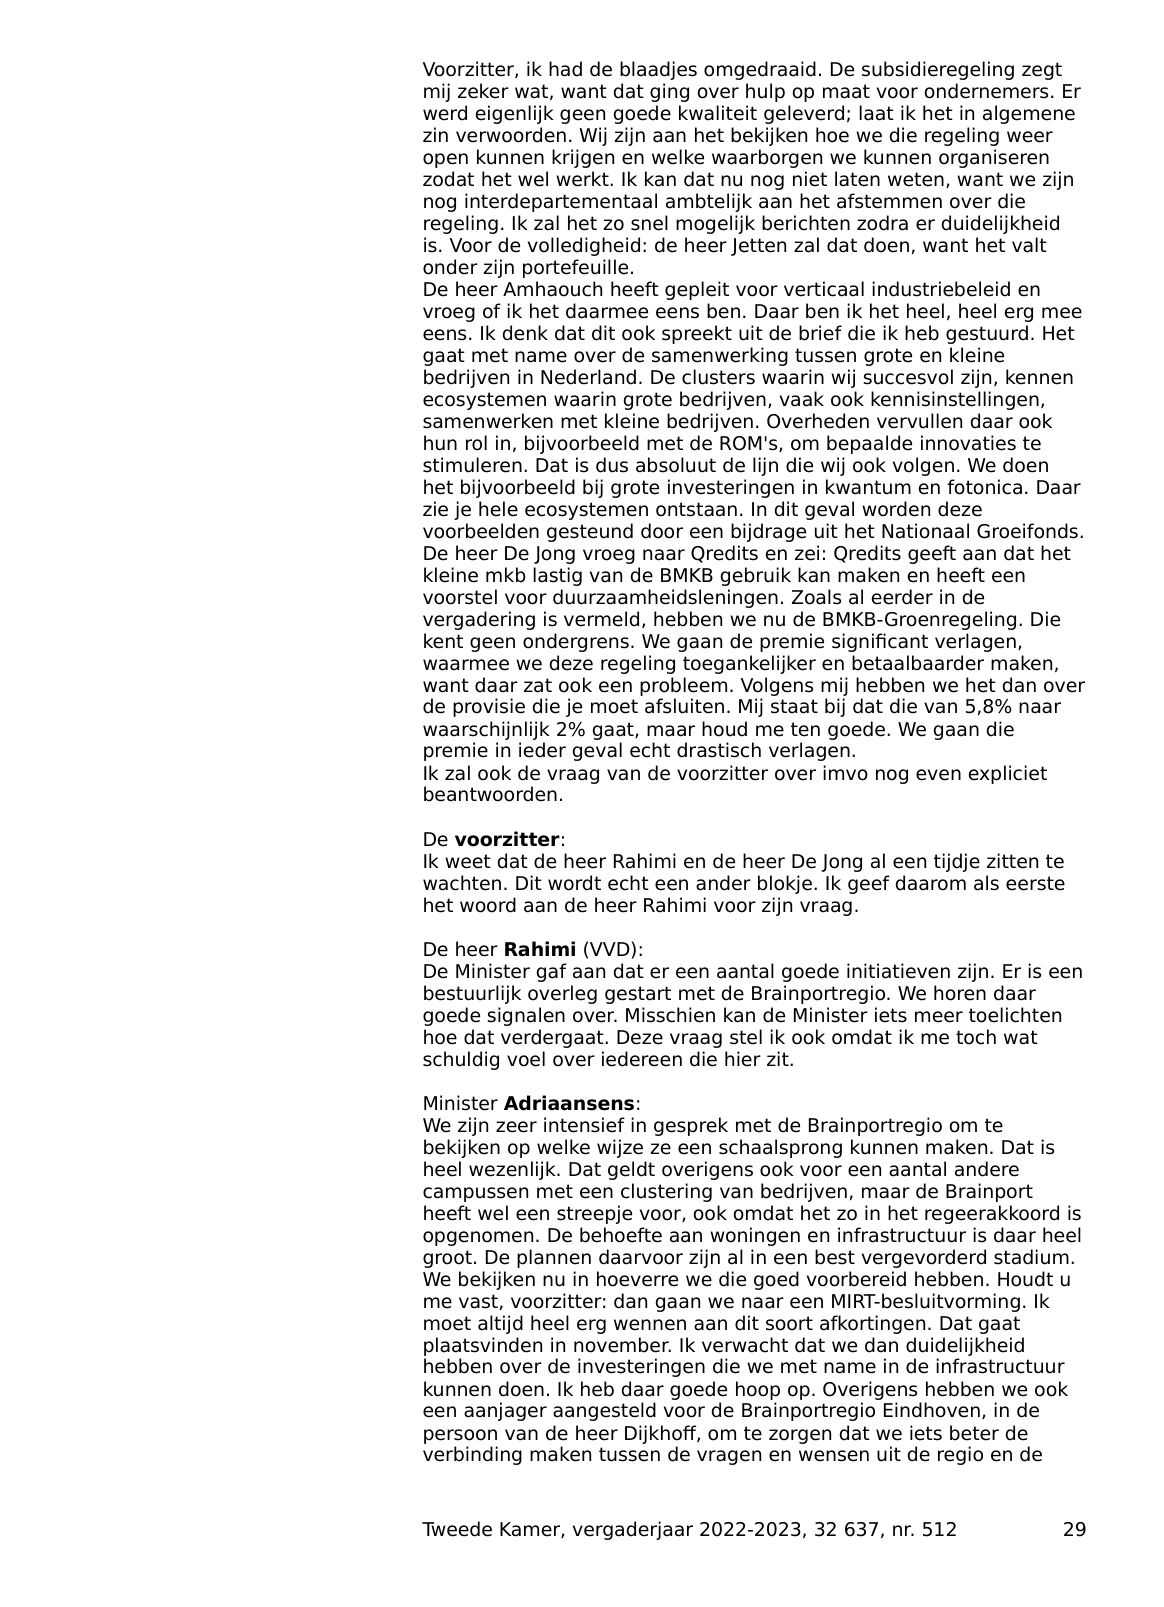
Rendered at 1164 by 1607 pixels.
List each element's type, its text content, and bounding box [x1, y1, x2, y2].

text De heer De Jong vroeg naar Qredits en zei: Qredits geeft aan dat het kleine mkb lastig van de BMKB gebruik kan maken en heeft een voorstel voor duurzaamheidsleningen. Zoals al eerder in de vergadering is vermeld, hebben we nu de BMKB-Groenregeling. Die kent geen ondergrens. We gaan de premie significant verlagen, waarmee we deze regeling toegankelijker en betaalbaarder maken, want daar zat ook een probleem. Volgens mij hebben we het dan over de provisie die je moet afsluiten. Mij staat bij dat die van 5,8% naar waarschijnlijk 2% gaat, maar houd me ten goede. We gaan die premie in ieder geval echt drastisch verlagen. [422, 543, 1087, 762]
text De voorzitter: [422, 828, 1087, 851]
text De heer Amhaouch heeft gepleit voor verticaal industriebeleid en vroeg of ik het daarmee eens ben. Daar ben ik het heel, heel erg mee eens. Ik denk dat dit ook spreekt uit de brief die ik heb gestuurd. Het gaat met name over de samenwerking tussen grote en kleine bedrijven in Nederland. De clusters waarin wij succesvol zijn, kennen ecosystemen waarin grote bedrijven, vaak ook kennisinstellingen, samenwerken met kleine bedrijven. Overheden vervullen daar ook hun rol in, bijvoorbeeld met de ROM's, om bepaalde innovaties te stimuleren. Dat is dus absoluut de lijn die wij ook volgen. We doen het bijvoorbeeld bij grote investeringen in kwantum en fotonica. Daar zie je hele ecosystemen ontstaan. In dit geval worden deze voorbeelden gesteund door een bijdrage uit het Nationaal Groeifonds. [422, 279, 1087, 543]
text Voorzitter, ik had de blaadjes omgedraaid. De subsidieregeling zegt mij zeker wat, want dat ging over hulp op maat voor ondernemers. Er werd eigenlijk geen goede kwaliteit geleverd; laat ik het in algemene zin verwoorden. Wij zijn aan het bekijken hoe we die regeling weer open kunnen krijgen en welke waarborgen we kunnen organiseren zodat het wel werkt. Ik kan dat nu nog niet laten weten, want we zijn nog interdepartementaal ambtelijk aan het afstemmen over die regeling. Ik zal het zo snel mogelijk berichten zodra er duidelijkheid is. Voor de volledigheid: de heer Jetten zal dat doen, want het valt onder zijn portefeuille. [422, 59, 1087, 279]
text Ik zal ook de vraag van de voorzitter over imvo nog even expliciet beantwoorden. [422, 762, 1087, 806]
text De heer Rahimi (VVD): [422, 939, 1087, 961]
text We zijn zeer intensief in gesprek met de Brainportregio om te bekijken op welke wijze ze een schaalsprong kunnen maken. Dat is heel wezenlijk. Dat geldt overigens ook voor een aantal andere campussen met een clustering van bedrijven, maar de Brainport heeft wel een streepje voor, ook omdat het zo in het regeerakkoord is opgenomen. De behoefte aan woningen en infrastructuur is daar heel groot. De plannen daarvoor zijn al in een best vergevorderd stadium. We bekijken nu in hoeverre we die goed voorbereid hebben. Houdt u me vast, voorzitter: dan gaan we naar een MIRT-besluitvorming. Ik moet altijd heel erg wennen aan dit soort afkortingen. Dat gaat plaatsvinden in november. Ik verwacht dat we dan duidelijkheid hebben over de investeringen die we met name in de infrastructuur kunnen doen. Ik heb daar goede hoop op. Overigens hebben we ook een aanjager aangesteld voor de Brainportregio Eindhoven, in de persoon van de heer Dijkhoff, om te zorgen dat we iets beter de verbinding maken tussen de vragen en wensen uit de regio en de [422, 1115, 1087, 1466]
text De Minister gaf aan dat er een aantal goede initiatieven zijn. Er is een bestuurlijk overleg gestart met de Brainportregio. We horen daar goede signalen over. Misschien kan de Minister iets meer toelichten hoe dat verdergaat. Deze vraag stel ik ook omdat ik me toch wat schuldig voel over iedereen die hier zit. [422, 961, 1087, 1071]
text Minister Adriaansens: [422, 1093, 1087, 1115]
text Ik weet dat de heer Rahimi en de heer De Jong al een tijdje zitten te wachten. Dit wordt echt een ander blokje. Ik geef daarom als eerste het woord aan de heer Rahimi voor zijn vraag. [422, 851, 1087, 916]
